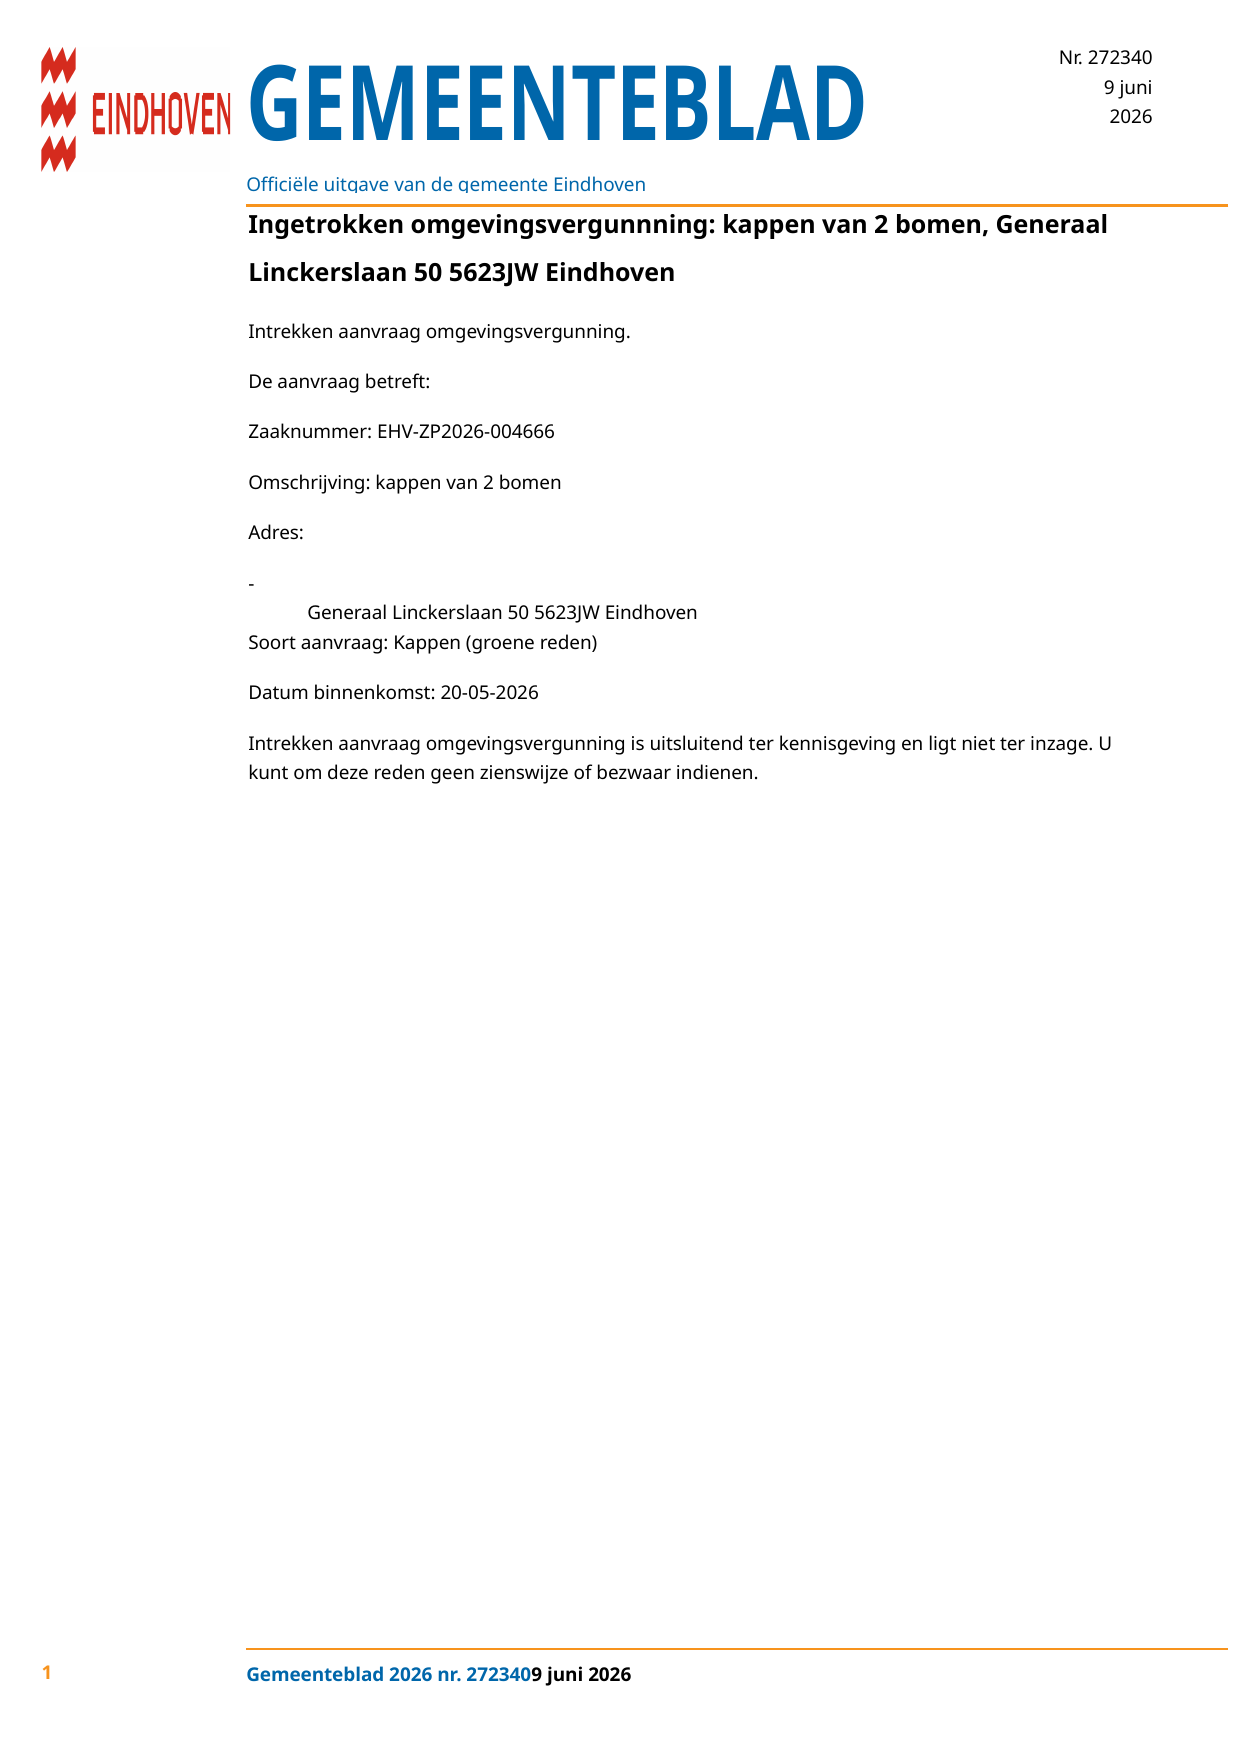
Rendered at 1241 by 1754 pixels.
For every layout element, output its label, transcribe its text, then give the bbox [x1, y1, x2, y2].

text Adres: [248, 519, 1152, 545]
text Datum binnenkomst: 20-05-2026 [248, 679, 1152, 705]
picture [41, 47, 231, 172]
text Soort aanvraag: Kappen (groene reden) [248, 629, 1152, 655]
text Intrekken aanvraag omgevingsvergunning is uitsluitend ter kennisgeving en ligt niet ter inzage. U kunt om deze reden geen zienswijze of bezwaar indienen. [248, 730, 1152, 785]
text Omschrijving: kappen van 2 bomen [248, 469, 1152, 495]
text De aanvraag betreft: [248, 368, 1152, 394]
text Ingetrokken omgevingsvergunnning: kappen van 2 bomen, Generaal Linckerslaan 50 5623JW Eindhoven [248, 207, 1152, 288]
text Zaaknummer: EHV-ZP2026-004666 [248, 419, 1152, 444]
text Intrekken aanvraag omgevingsvergunning. [248, 318, 1152, 344]
list Generaal Linckerslaan 50 5623JW Eindhoven [248, 599, 1152, 625]
